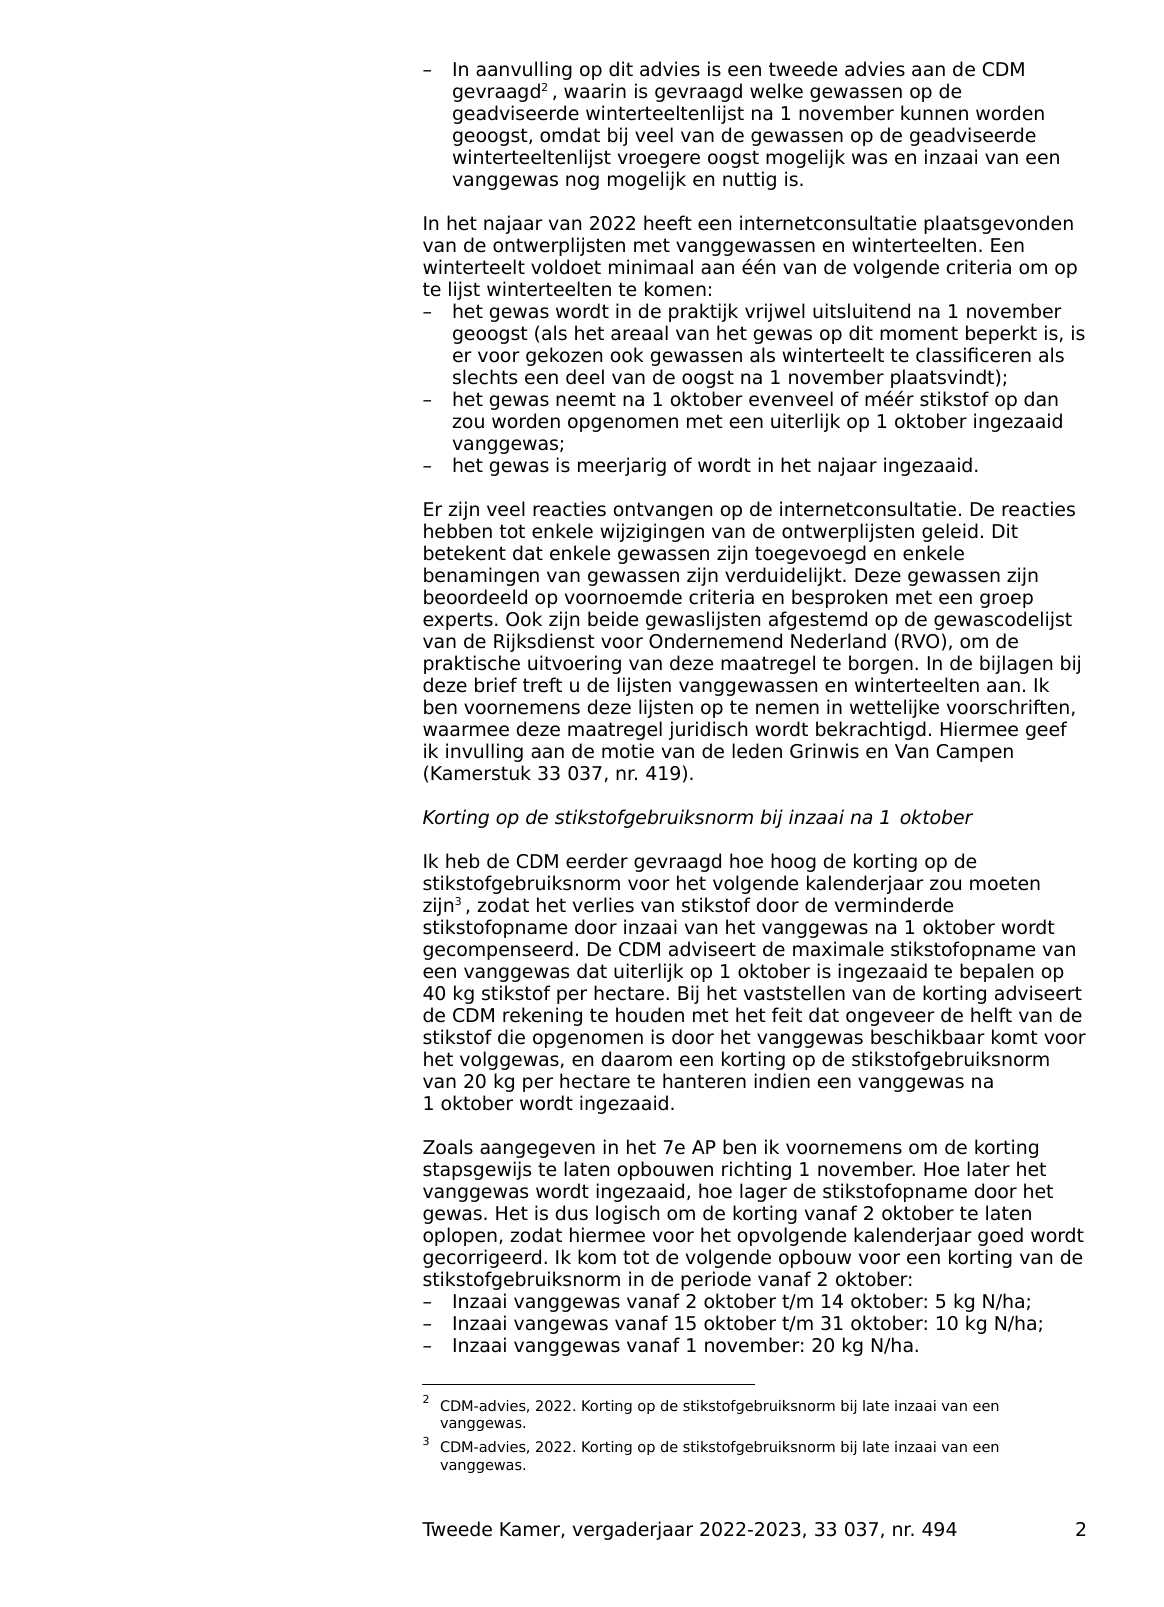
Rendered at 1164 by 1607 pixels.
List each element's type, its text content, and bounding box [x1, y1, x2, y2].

text – In aanvulling op dit advies is een tweede advies aan de CDM gevraagd, waarin is gevraagd welke gewassen op de geadviseerde winterteeltenlijst na 1 november kunnen worden geoogst, omdat bij veel van de gewassen op de geadviseerde winterteeltenlijst vroegere oogst mogelijk was en inzaai van een vanggewas nog mogelijk en nuttig is. [422, 59, 1087, 191]
text Ik heb de CDM eerder gevraagd hoe hoog de korting op de stikstofgebruiksnorm voor het volgende kalenderjaar zou moeten zijn, zodat het verlies van stikstof door de verminderde stikstofopname door inzaai van het vanggewas na 1 oktober wordt gecompenseerd. De CDM adviseert de maximale stikstofopname van een vanggewas dat uiterlijk op 1 oktober is ingezaaid te bepalen op 40 kg stikstof per hectare. Bij het vaststellen van de korting adviseert de CDM rekening te houden met het feit dat ongeveer de helft van de stikstof die opgenomen is door het vanggewas beschikbaar komt voor het volggewas, en daarom een korting op de stikstofgebruiksnorm van 20 kg per hectare te hanteren indien een vanggewas na 1 oktober wordt ingezaaid. [422, 851, 1087, 1115]
text – Inzaai vangewas vanaf 15 oktober t/m 31 oktober: 10 kg N/ha; [422, 1313, 1087, 1335]
text – het gewas wordt in de praktijk vrijwel uitsluitend na 1 november geoogst (als het areaal van het gewas op dit moment beperkt is, is er voor gekozen ook gewassen als winterteelt te classificeren als slechts een deel van de oogst na 1 november plaatsvindt); [422, 301, 1087, 389]
text – het gewas neemt na 1 oktober evenveel of méér stikstof op dan zou worden opgenomen met een uiterlijk op 1 oktober ingezaaid vanggewas; [422, 389, 1087, 455]
text – het gewas is meerjarig of wordt in het najaar ingezaaid. [422, 455, 1087, 477]
subtitle Korting op de stikstofgebruiksnorm bij inzaai na 1 oktober [422, 807, 1087, 829]
text – Inzaai vanggewas vanaf 1 november: 20 kg N/ha. [422, 1335, 1087, 1357]
text Zoals aangegeven in het 7e AP ben ik voornemens om de korting stapsgewijs te laten opbouwen richting 1 november. Hoe later het vanggewas wordt ingezaaid, hoe lager de stikstofopname door het gewas. Het is dus logisch om de korting vanaf 2 oktober te laten oplopen, zodat hiermee voor het opvolgende kalenderjaar goed wordt gecorrigeerd. Ik kom tot de volgende opbouw voor een korting van de stikstofgebruiksnorm in de periode vanaf 2 oktober: [422, 1137, 1087, 1291]
text In het najaar van 2022 heeft een internetconsultatie plaatsgevonden van de ontwerplijsten met vanggewassen en winterteelten. Een winterteelt voldoet minimaal aan één van de volgende criteria om op te lijst winterteelten te komen: [422, 213, 1087, 301]
text Er zijn veel reacties ontvangen op de internetconsultatie. De reacties hebben tot enkele wijzigingen van de ontwerplijsten geleid. Dit betekent dat enkele gewassen zijn toegevoegd en enkele benamingen van gewassen zijn verduidelijkt. Deze gewassen zijn beoordeeld op voornoemde criteria en besproken met een groep experts. Ook zijn beide gewaslijsten afgestemd op de gewascodelijst van de Rijksdienst voor Ondernemend Nederland (RVO), om de praktische uitvoering van deze maatregel te borgen. In de bijlagen bij deze brief treft u de lijsten vanggewassen en winterteelten aan. Ik ben voornemens deze lijsten op te nemen in wettelijke voorschriften, waarmee deze maatregel juridisch wordt bekrachtigd. Hiermee geef ik invulling aan de motie van de leden Grinwis en Van Campen (Kamerstuk 33 037, nr. 419). [422, 499, 1087, 785]
text – Inzaai vanggewas vanaf 2 oktober t/m 14 oktober: 5 kg N/ha; [422, 1291, 1087, 1313]
text CDM-advies, 2022. Korting op de stikstofgebruiksnorm bij late inzaai van een vanggewas. [422, 1435, 1087, 1474]
text CDM-advies, 2022. Korting op de stikstofgebruiksnorm bij late inzaai van een vanggewas. [422, 1393, 1087, 1432]
